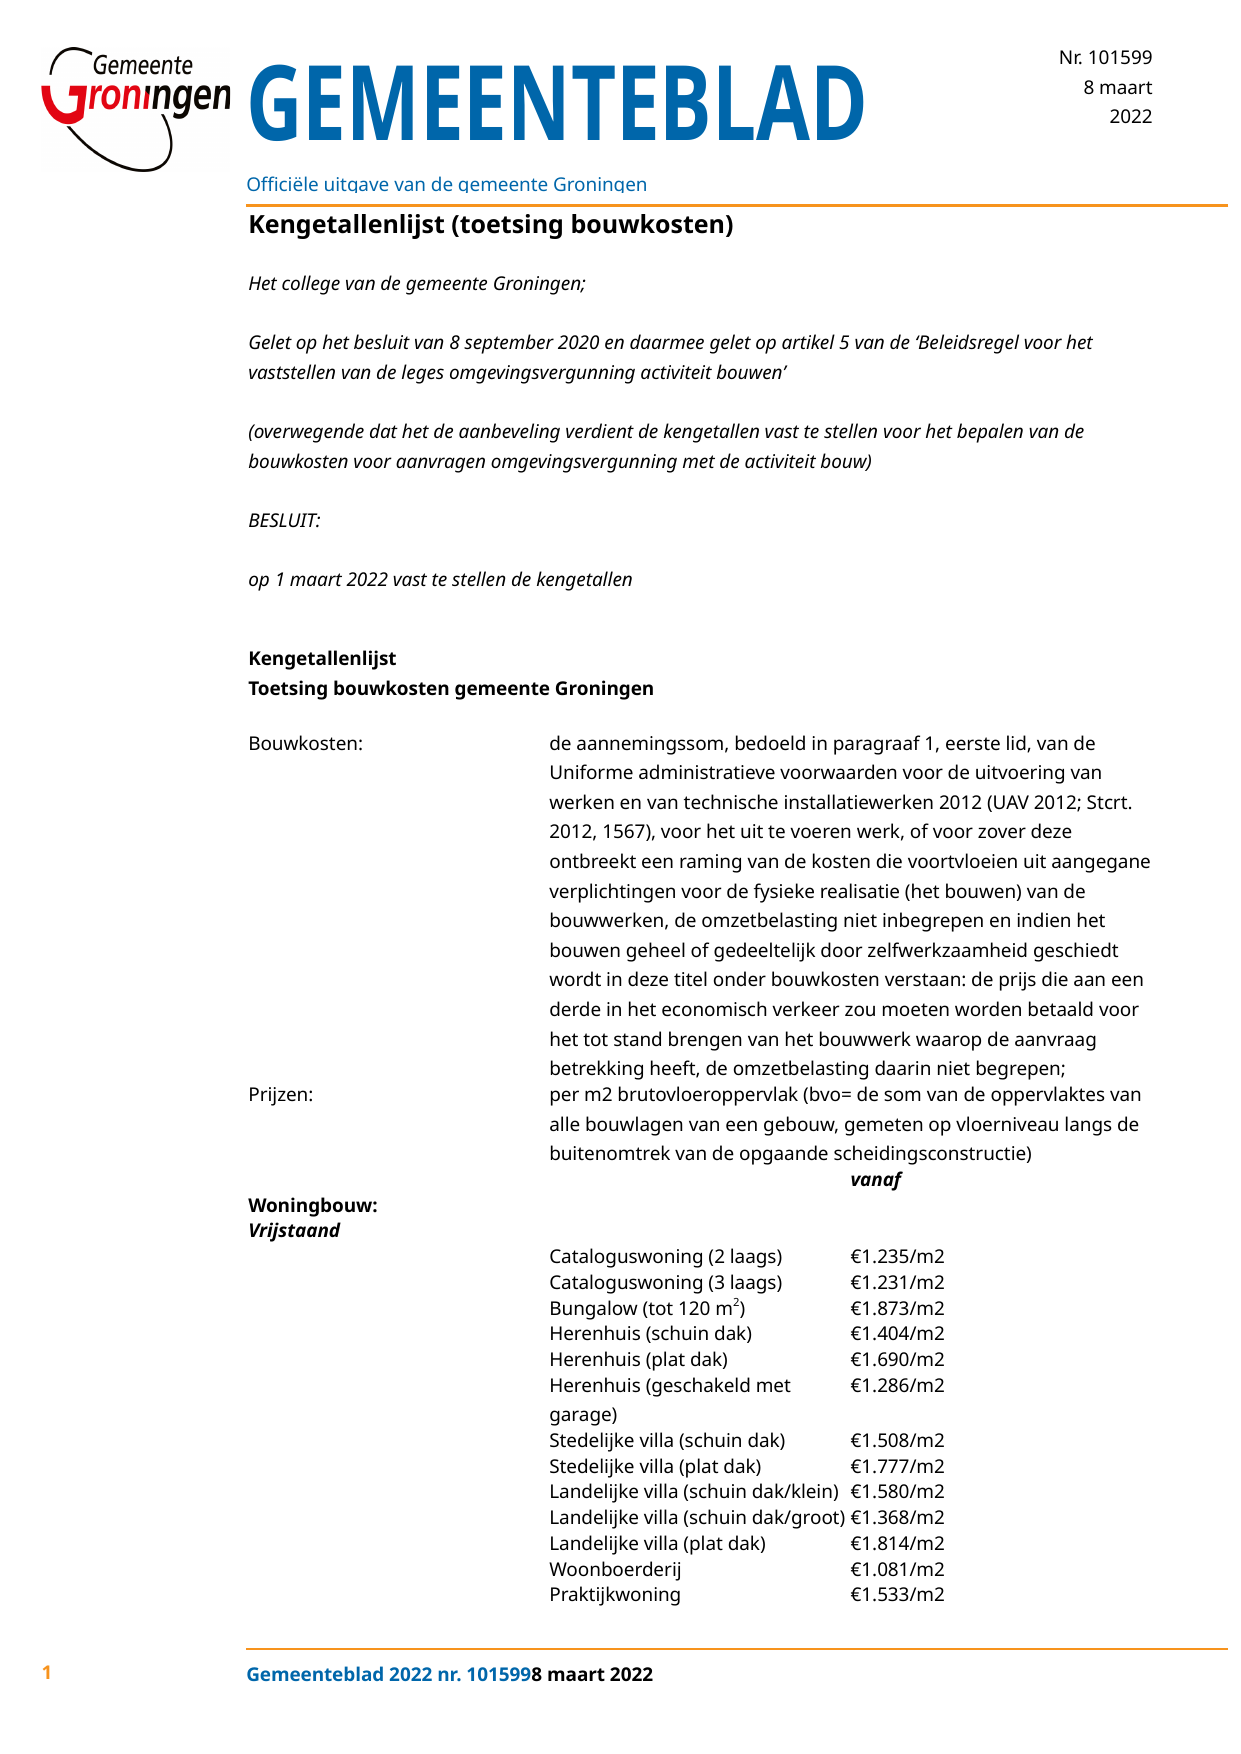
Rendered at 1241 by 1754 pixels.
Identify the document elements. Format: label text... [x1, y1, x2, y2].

table_cell €1.873/m2 [850, 1295, 1152, 1320]
table_cell €1.533/m2 [850, 1582, 1152, 1607]
table_cell [248, 1243, 549, 1269]
text Kengetallenlijst (toetsing bouwkosten) [248, 207, 1152, 241]
text Gelet op het besluit van 8 september 2020 en daarmee gelet op artikel 5 van de ‘Beleidsregel voor het vaststellen van de leges omgevingsvergunning activiteit bouwen’ [248, 329, 1152, 385]
text (overwegende dat het de aanbeveling verdient de kengetallen vast te stellen voor het bepalen van de bouwkosten voor aanvragen omgevingsvergunning met de activiteit bouw) [248, 418, 1152, 473]
table_cell Cataloguswoning (3 laags) [549, 1269, 850, 1295]
table_cell [248, 1427, 549, 1453]
table_cell Bouwkosten: [248, 730, 549, 1081]
table_cell €1.814/m2 [850, 1530, 1152, 1556]
table_cell de aannemingssom, bedoeld in paragraaf 1, eerste lid, van de Uniforme administratieve voorwaarden voor de uitvoering van werken en van technische installatiewerken 2012 (UAV 2012; Stcrt. 2012, 1567), voor het uit te voeren werk, of voor zover deze ontbreekt een raming van de kosten die voortvloeien uit aangegane verplichtingen voor de fysieke realisatie (het bouwen) van de bouwwerken, de omzetbelasting niet inbegrepen en indien het bouwen geheel of gedeeltelijk door zelfwerkzaamheid geschiedt wordt in deze titel onder bouwkosten verstaan: de prijs die aan een derde in het economisch verkeer zou moeten worden betaald voor het tot stand brengen van het bouwwerk waarop de aanvraag betrekking heeft, de omzetbelasting daarin niet begrepen; [549, 730, 1152, 1081]
table_cell [248, 1453, 549, 1479]
table_cell Stedelijke villa (plat dak) [549, 1453, 850, 1479]
table_cell €1.580/m2 [850, 1479, 1152, 1504]
table_cell [549, 1192, 850, 1217]
table_cell [248, 1166, 549, 1192]
table_cell [248, 1295, 549, 1320]
table_cell [248, 1269, 549, 1295]
table_cell [549, 1166, 850, 1192]
picture [41, 47, 231, 172]
table_cell Landelijke villa (schuin dak/groot) [549, 1504, 850, 1530]
table_cell [549, 1218, 850, 1243]
table_cell Stedelijke villa (schuin dak) [549, 1427, 850, 1453]
table_cell [248, 1504, 549, 1530]
table_cell Woningbouw: [248, 1192, 549, 1217]
table_cell [248, 1582, 549, 1607]
table_cell €1.368/m2 [850, 1504, 1152, 1530]
text BESLUIT: [248, 507, 1152, 533]
table_cell Woonboerderij [549, 1556, 850, 1582]
table_cell [850, 1192, 1152, 1217]
table_cell €1.081/m2 [850, 1556, 1152, 1582]
table_cell €1.231/m2 [850, 1269, 1152, 1295]
table_cell per m2 brutovloeroppervlak (bvo= de som van de oppervlaktes van alle bouwlagen van een gebouw, gemeten op vloerniveau langs de buitenomtrek van de opgaande scheidingsconstructie) [549, 1081, 1152, 1166]
table_cell Bungalow (tot 120 m2) [549, 1295, 850, 1320]
table_cell vanaf [850, 1166, 1152, 1192]
table_header Kengetallenlijst Toetsing bouwkosten gemeente Groningen [248, 645, 1152, 730]
text Het college van de gemeente Groningen; [248, 270, 1152, 296]
table_cell Herenhuis (schuin dak) [549, 1320, 850, 1346]
table_cell [248, 1372, 549, 1427]
table_cell €1.777/m2 [850, 1453, 1152, 1479]
table_cell €1.404/m2 [850, 1320, 1152, 1346]
table_cell €1.690/m2 [850, 1346, 1152, 1372]
table_cell [248, 1320, 549, 1346]
table_cell €1.508/m2 [850, 1427, 1152, 1453]
table_cell €1.286/m2 [850, 1372, 1152, 1427]
table_cell [248, 1556, 549, 1582]
table_cell Cataloguswoning (2 laags) [549, 1243, 850, 1269]
table_cell Landelijke villa (plat dak) [549, 1530, 850, 1556]
table_cell €1.235/m2 [850, 1243, 1152, 1269]
table_cell [248, 1530, 549, 1556]
table_cell Landelijke villa (schuin dak/klein) [549, 1479, 850, 1504]
table_cell Herenhuis (plat dak) [549, 1346, 850, 1372]
table_cell Praktijkwoning [549, 1582, 850, 1607]
table_cell Prijzen: [248, 1081, 549, 1166]
table_cell [248, 1346, 549, 1372]
table_cell Herenhuis (geschakeld met garage) [549, 1372, 850, 1427]
text op 1 maart 2022 vast te stellen de kengetallen [248, 566, 1152, 592]
table_cell [850, 1218, 1152, 1243]
table_cell [248, 1479, 549, 1504]
table_cell Vrijstaand [248, 1218, 549, 1243]
